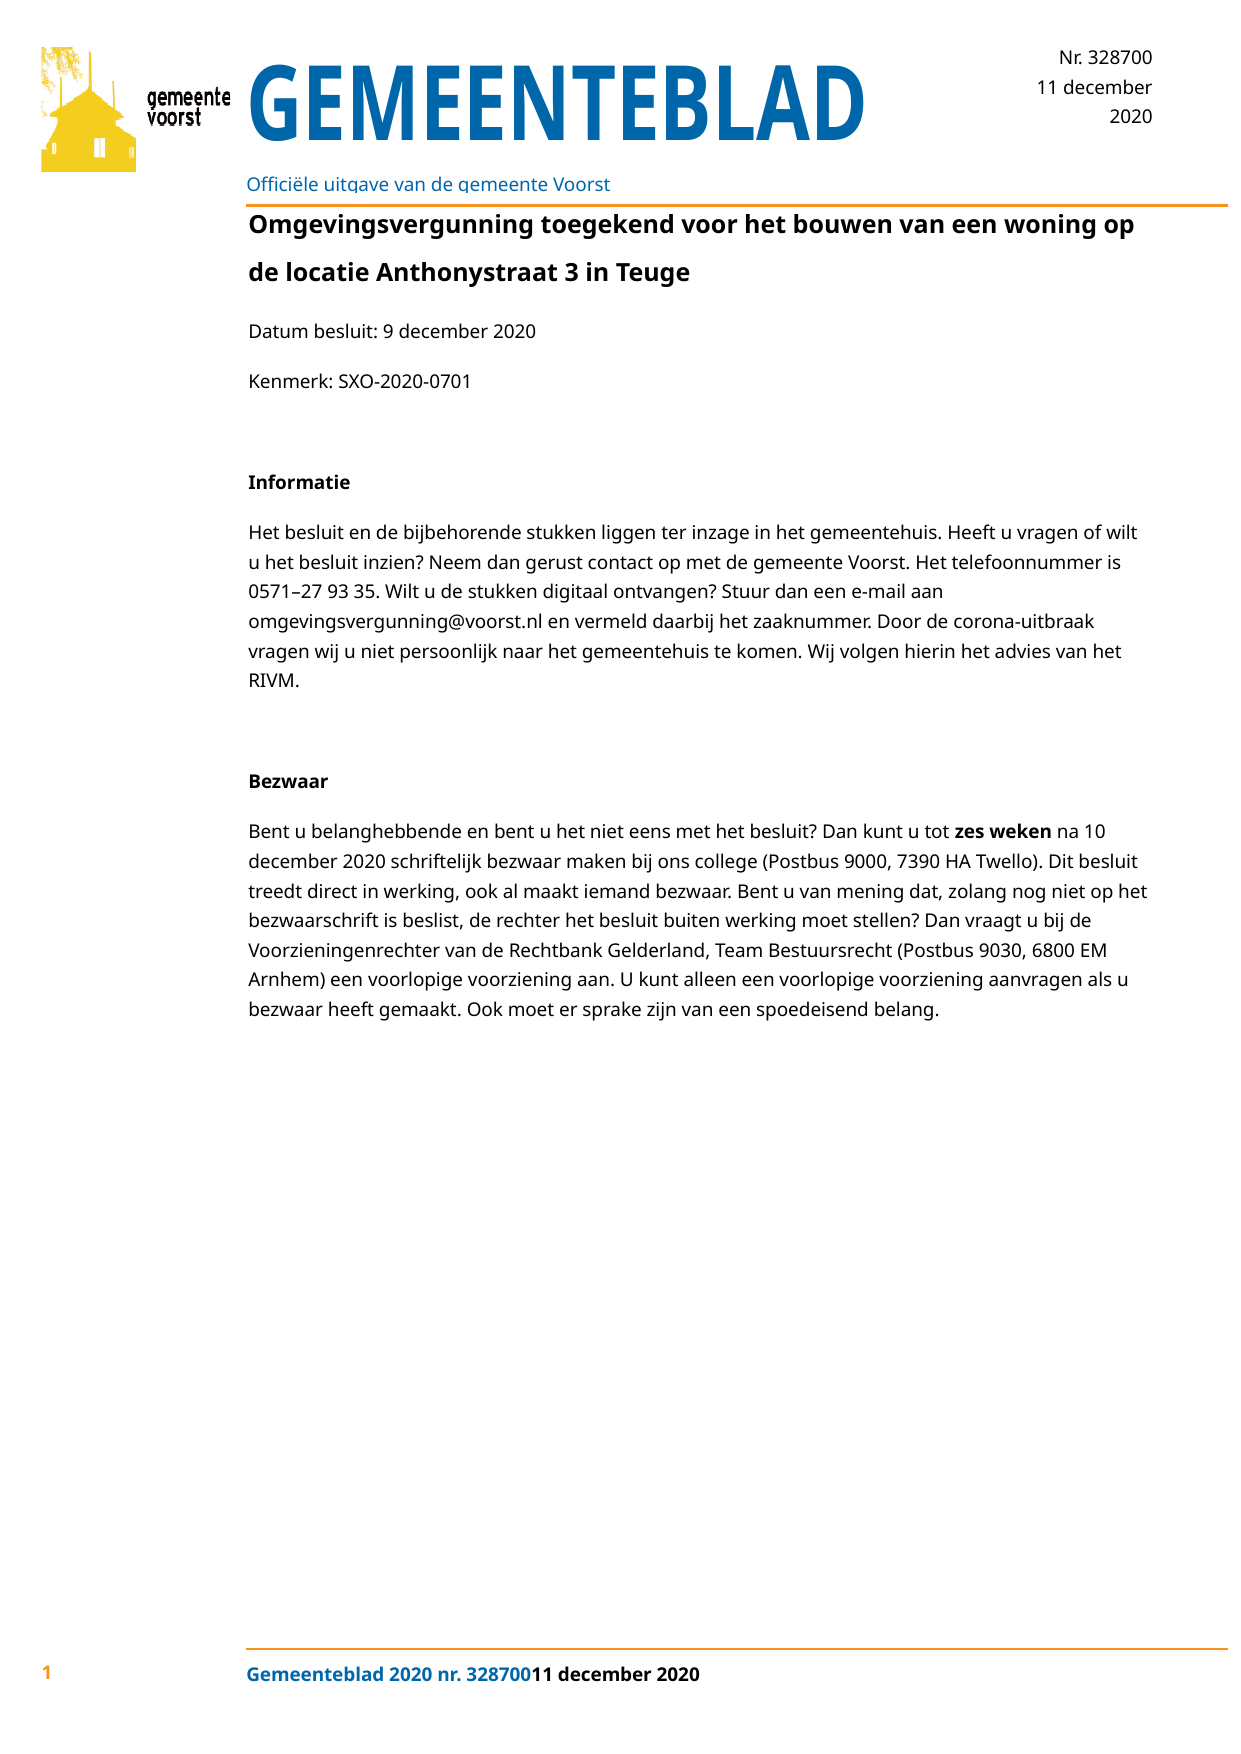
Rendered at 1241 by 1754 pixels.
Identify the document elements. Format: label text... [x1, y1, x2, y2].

text Informatie [248, 469, 1152, 495]
text Het besluit en de bijbehorende stukken liggen ter inzage in het gemeentehuis. Heeft u vragen of wilt u het besluit inzien? Neem dan gerust contact op met de gemeente Voorst. Het telefoonnummer is 0571–27 93 35. Wilt u de stukken digitaal ontvangen? Stuur dan een e-mail aan omgevingsvergunning@voorst.nl en vermeld daarbij het zaaknummer. Door de corona-uitbraak vragen wij u niet persoonlijk naar het gemeentehuis te komen. Wij volgen hierin het advies van het RIVM. [248, 519, 1152, 693]
text Omgevingsvergunning toegekend voor het bouwen van een woning op de locatie Anthonystraat 3 in Teuge [248, 207, 1152, 288]
text Datum besluit: 9 december 2020 [248, 318, 1152, 344]
text Bezwaar [248, 768, 1152, 794]
picture [41, 47, 231, 172]
text Bent u belanghebbende en bent u het niet eens met het besluit? Dan kunt u tot zes weken na 10 december 2020 schriftelijk bezwaar maken bij ons college (Postbus 9000, 7390 HA Twello). Dit besluit treedt direct in werking, ook al maakt iemand bezwaar. Bent u van mening dat, zolang nog niet op het bezwaarschrift is beslist, de rechter het besluit buiten werking moet stellen? Dan vraagt u bij de Voorzieningenrechter van de Rechtbank Gelderland, Team Bestuursrecht (Postbus 9030, 6800 EM Arnhem) een voorlopige voorziening aan. U kunt alleen een voorlopige voorziening aanvragen als u bezwaar heeft gemaakt. Ook moet er sprake zijn van een spoedeisend belang. [248, 819, 1152, 1022]
text Kenmerk: SXO-2020-0701 [248, 368, 1152, 394]
